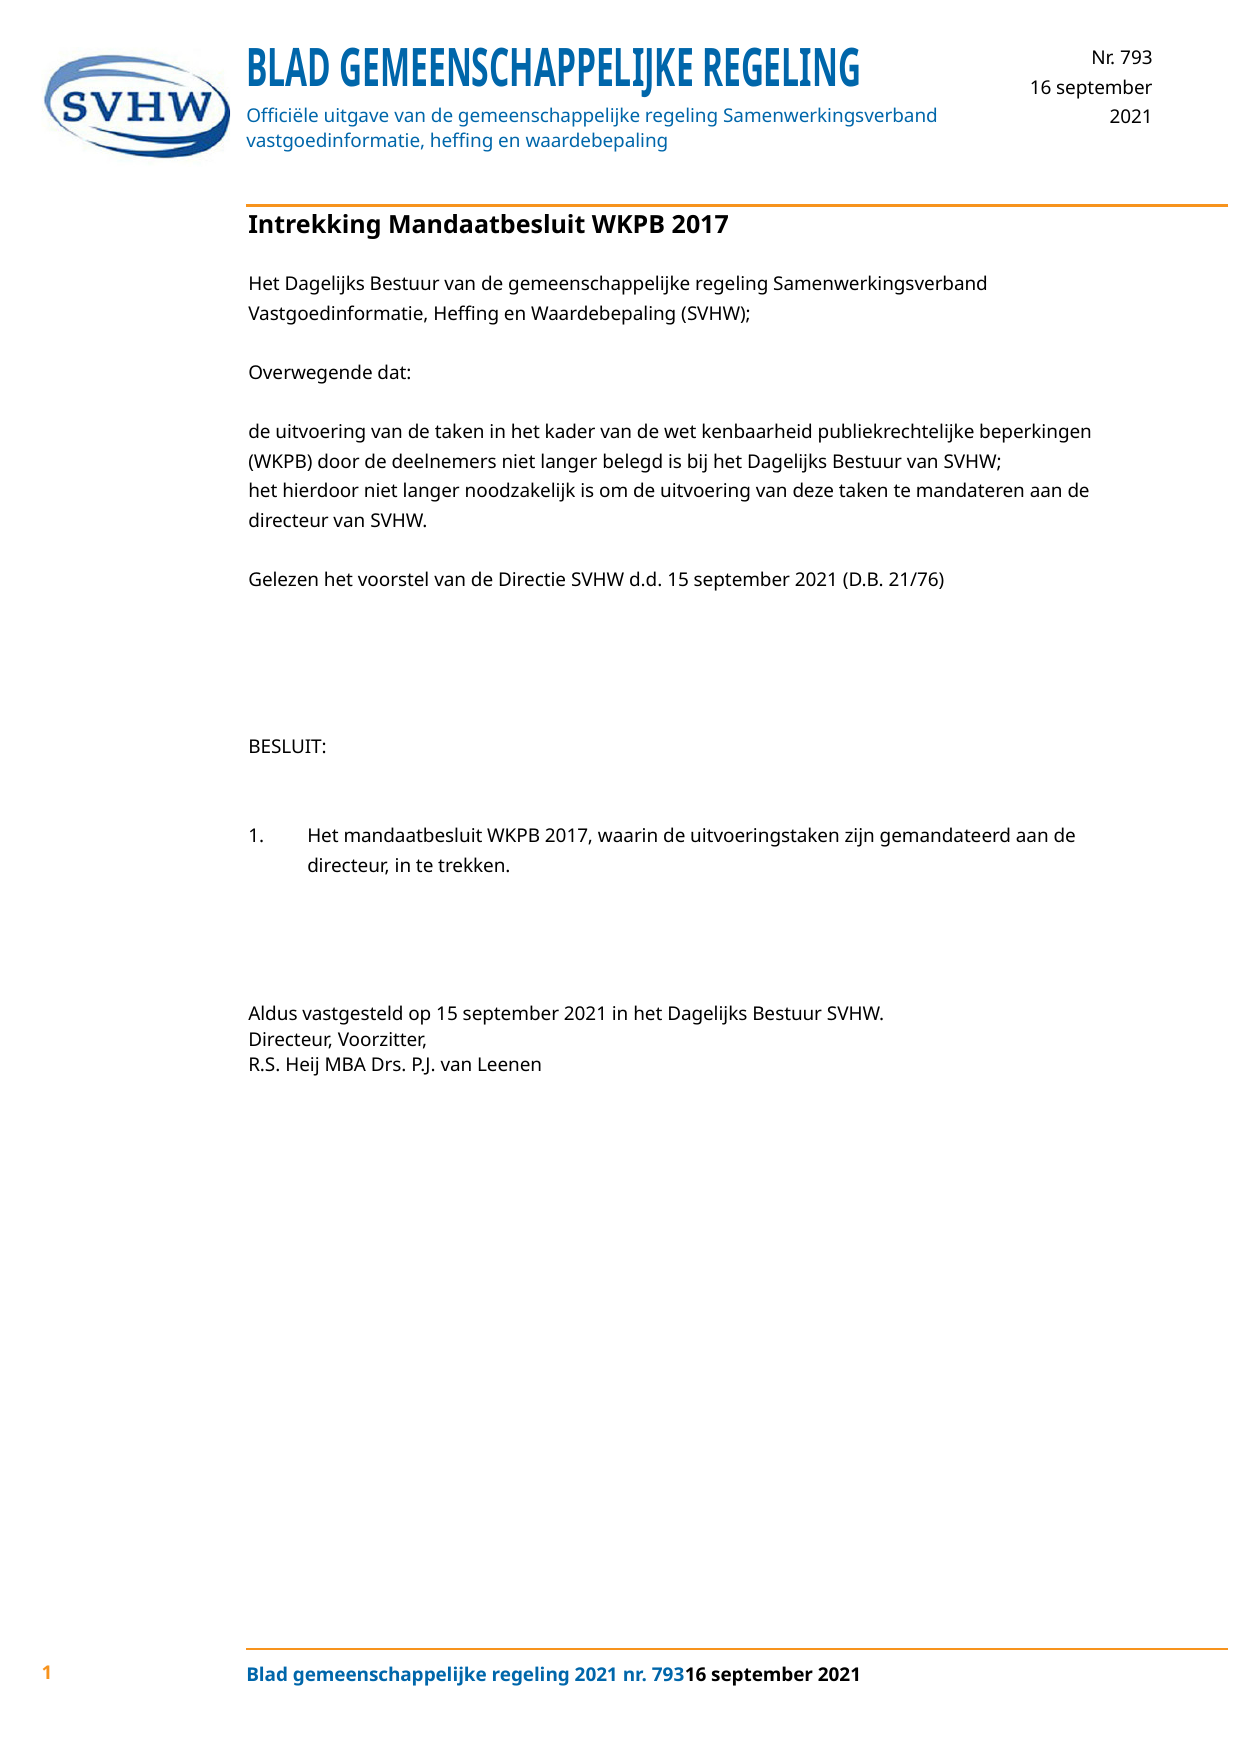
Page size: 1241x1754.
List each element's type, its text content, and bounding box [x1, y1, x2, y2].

list Het mandaatbesluit WKPB 2017, waarin de uitvoeringstaken zijn gemandateerd aan de directeur, in te trekken. [248, 822, 1152, 878]
text Overwegende dat: [248, 359, 1152, 385]
text R.S. Heij MBA Drs. P.J. van Leenen [248, 1051, 1152, 1077]
text Gelezen het voorstel van de Directie SVHW d.d. 15 september 2021 (D.B. 21/76) [248, 566, 1152, 592]
text Aldus vastgesteld op 15 september 2021 in het Dagelijks Bestuur SVHW. [248, 1000, 1152, 1026]
text het hierdoor niet langer noodzakelijk is om de uitvoering van deze taken te mandateren aan de directeur van SVHW. [248, 477, 1152, 533]
text de uitvoering van de taken in het kader van de wet kenbaarheid publiekrechtelijke beperkingen (WKPB) door de deelnemers niet langer belegd is bij het Dagelijks Bestuur van SVHW; [248, 418, 1152, 473]
text Intrekking Mandaatbesluit WKPB 2017 [248, 207, 1152, 241]
text Het Dagelijks Bestuur van de gemeenschappelijke regeling Samenwerkingsverband Vastgoedinformatie, Heffing en Waardebepaling (SVHW); [248, 270, 1152, 326]
text BESLUIT: [248, 734, 1152, 759]
text Directeur, Voorzitter, [248, 1026, 1152, 1051]
picture [41, 47, 231, 172]
